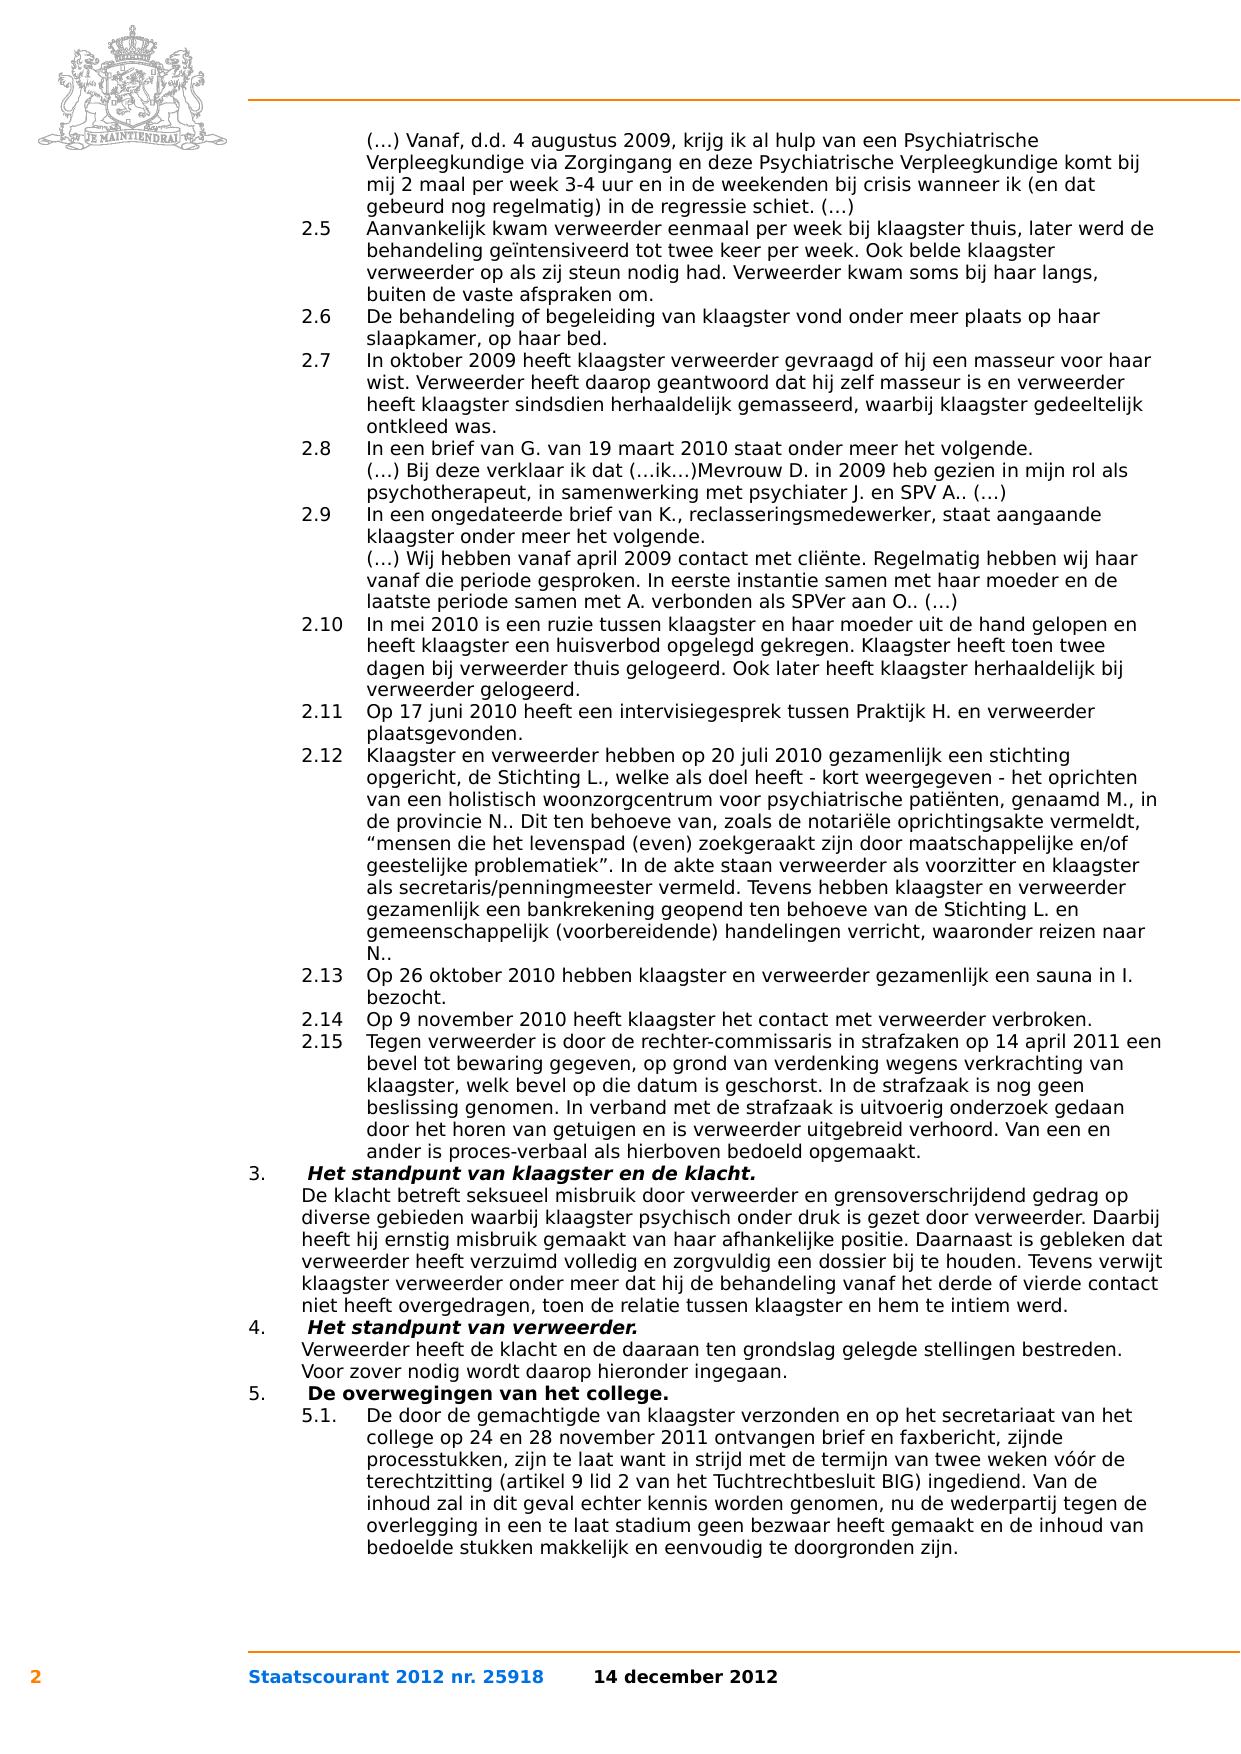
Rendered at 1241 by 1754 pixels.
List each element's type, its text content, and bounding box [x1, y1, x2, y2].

text De klacht betreft seksueel misbruik door verweerder en grensoverschrijdend gedrag op diverse gebieden waarbij klaagster psychisch onder druk is gezet door verweerder. Daarbij heeft hij ernstig misbruik gemaakt van haar afhankelijke positie. Daarnaast is gebleken dat verweerder heeft verzuimd volledig en zorgvuldig een dossier bij te houden. Tevens verwijt klaagster verweerder onder meer dat hij de behandeling vanaf het derde of vierde contact niet heeft overgedragen, toen de relatie tussen klaagster en hem te intiem werd. [301, 1185, 1163, 1317]
text 2.5 Aanvankelijk kwam verweerder eenmaal per week bij klaagster thuis, later werd de behandeling geïntensiveerd tot twee keer per week. Ook belde klaagster verweerder op als zij steun nodig had. Verweerder kwam soms bij haar langs, buiten de vaste afspraken om. [301, 218, 1163, 306]
text 2.8 In een brief van G. van 19 maart 2010 staat onder meer het volgende. [301, 438, 1163, 459]
text 2.12 Klaagster en verweerder hebben op 20 juli 2010 gezamenlijk een stichting opgericht, de Stichting L., welke als doel heeft - kort weergegeven - het oprichten van een holistisch woonzorgcentrum voor psychiatrische patiënten, genaamd M., in de provincie N.. Dit ten behoeve van, zoals de notariële oprichtingsakte vermeldt, “mensen die het levenspad (even) zoekgeraakt zijn door maatschappelijke en/of geestelijke problematiek”. In de akte staan verweerder als voorzitter en klaagster als secretaris/penningmeester vermeld. Tevens hebben klaagster en verweerder gezamenlijk een bankrekening geopend ten behoeve van de Stichting L. en gemeenschappelijk (voorbereidende) handelingen verricht, waaronder reizen naar N.. [301, 745, 1163, 965]
text 3. Het standpunt van klaagster en de klacht. [248, 1163, 1163, 1185]
text 2.15 Tegen verweerder is door de rechter-commissaris in strafzaken op 14 april 2011 een bevel tot bewaring gegeven, op grond van verdenking wegens verkrachting van klaagster, welk bevel op die datum is geschorst. In de strafzaak is nog geen beslissing genomen. In verband met de strafzaak is uitvoerig onderzoek gedaan door het horen van getuigen en is verweerder uitgebreid verhoord. Van een en ander is proces-verbaal als hierboven bedoeld opgemaakt. [301, 1031, 1163, 1163]
text 2.13 Op 26 oktober 2010 hebben klaagster en verweerder gezamenlijk een sauna in I. bezocht. [301, 965, 1163, 1009]
text 5. De overwegingen van het college. [248, 1383, 1163, 1405]
text (…) Wij hebben vanaf april 2009 contact met cliënte. Regelmatig hebben wij haar vanaf die periode gesproken. In eerste instantie samen met haar moeder en de laatste periode samen met A. verbonden als SPVer aan O.. (…) [366, 547, 1163, 613]
text 2.6 De behandeling of begeleiding van klaagster vond onder meer plaats op haar slaapkamer, op haar bed. [301, 306, 1163, 350]
text (…) Bij deze verklaar ik dat (…ik…)Mevrouw D. in 2009 heb gezien in mijn rol als psychotherapeut, in samenwerking met psychiater J. en SPV A.. (…) [366, 459, 1163, 503]
text 2.11 Op 17 juni 2010 heeft een intervisiegesprek tussen Praktijk H. en verweerder plaatsgevonden. [301, 701, 1163, 745]
text 2.14 Op 9 november 2010 heeft klaagster het contact met verweerder verbroken. [301, 1009, 1163, 1031]
text 4. Het standpunt van verweerder. [248, 1317, 1163, 1339]
picture [38, 25, 227, 150]
text 2.7 In oktober 2009 heeft klaagster verweerder gevraagd of hij een masseur voor haar wist. Verweerder heeft daarop geantwoord dat hij zelf masseur is en verweerder heeft klaagster sindsdien herhaaldelijk gemasseerd, waarbij klaagster gedeeltelijk ontkleed was. [301, 350, 1163, 438]
text (…) Vanaf, d.d. 4 augustus 2009, krijg ik al hulp van een Psychiatrische Verpleegkundige via Zorgingang en deze Psychiatrische Verpleegkundige komt bij mij 2 maal per week 3-4 uur en in de weekenden bij crisis wanneer ik (en dat gebeurd nog regelmatig) in de regressie schiet. (…) [366, 130, 1163, 218]
text Verweerder heeft de klacht en de daaraan ten grondslag gelegde stellingen bestreden. Voor zover nodig wordt daarop hieronder ingegaan. [301, 1339, 1163, 1383]
text 5.1. De door de gemachtigde van klaagster verzonden en op het secretariaat van het college op 24 en 28 november 2011 ontvangen brief en faxbericht, zijnde processtukken, zijn te laat want in strijd met de termijn van twee weken vóór de terechtzitting (artikel 9 lid 2 van het Tuchtrechtbesluit BIG) ingediend. Van de inhoud zal in dit geval echter kennis worden genomen, nu de wederpartij tegen de overlegging in een te laat stadium geen bezwaar heeft gemaakt en de inhoud van bedoelde stukken makkelijk en eenvoudig te doorgronden zijn. [301, 1405, 1163, 1558]
text 2.9 In een ongedateerde brief van K., reclasseringsmedewerker, staat aangaande klaagster onder meer het volgende. [301, 503, 1163, 547]
text 2.10 In mei 2010 is een ruzie tussen klaagster en haar moeder uit de hand gelopen en heeft klaagster een huisverbod opgelegd gekregen. Klaagster heeft toen twee dagen bij verweerder thuis gelogeerd. Ook later heeft klaagster herhaaldelijk bij verweerder gelogeerd. [301, 613, 1163, 701]
